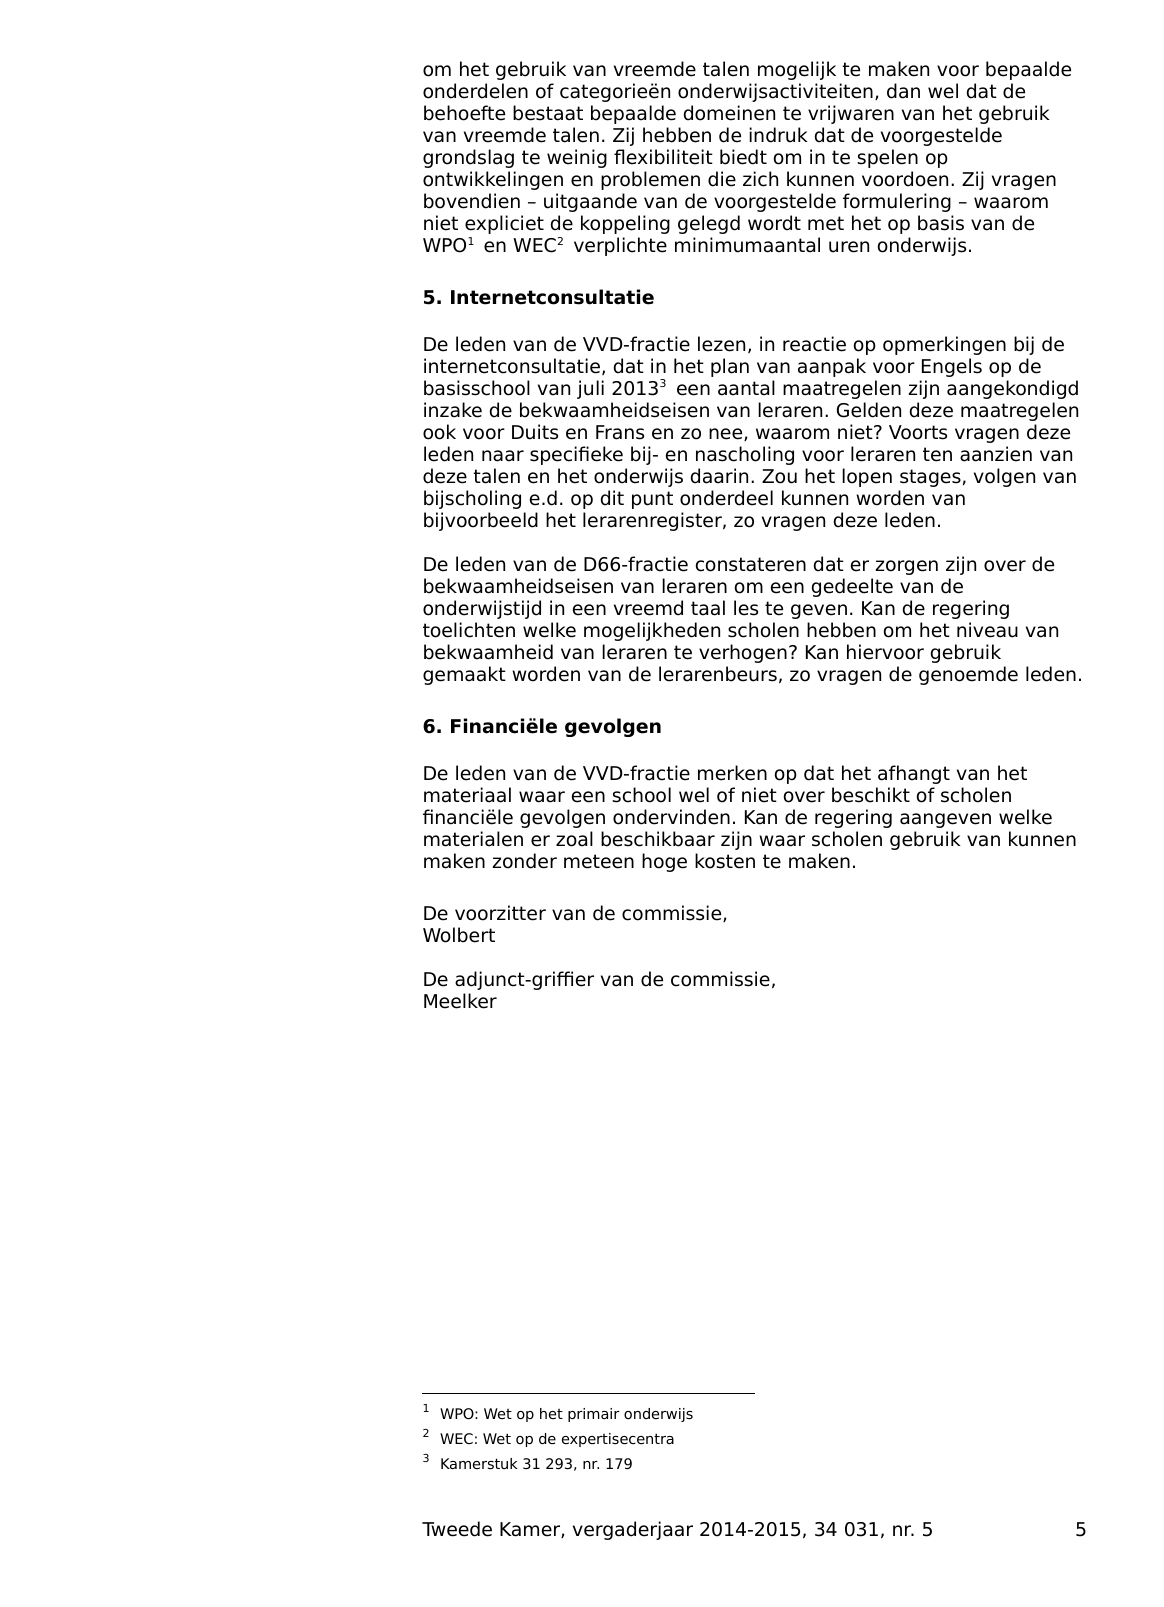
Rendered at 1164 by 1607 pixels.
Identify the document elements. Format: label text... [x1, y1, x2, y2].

text om het gebruik van vreemde talen mogelijk te maken voor bepaalde onderdelen of categorieën onderwijsactiviteiten, dan wel dat de behoefte bestaat bepaalde domeinen te vrijwaren van het gebruik van vreemde talen. Zij hebben de indruk dat de voorgestelde grondslag te weinig flexibiliteit biedt om in te spelen op ontwikkelingen en problemen die zich kunnen voordoen. Zij vragen bovendien – uitgaande van de voorgestelde formulering – waarom niet expliciet de koppeling gelegd wordt met het op basis van de WPO en WEC verplichte minimumaantal uren onderwijs. [422, 59, 1087, 257]
text De adjunct-griffier van de commissie, Meelker [422, 969, 1087, 1013]
subtitle 5. Internetconsultatie [422, 287, 1087, 309]
text De leden van de VVD-fractie lezen, in reactie op opmerkingen bij de internetconsultatie, dat in het plan van aanpak voor Engels op de basisschool van juli 2013 een aantal maatregelen zijn aangekondigd inzake de bekwaamheidseisen van leraren. Gelden deze maatregelen ook voor Duits en Frans en zo nee, waarom niet? Voorts vragen deze leden naar specifieke bij- en nascholing voor leraren ten aanzien van deze talen en het onderwijs daarin. Zou het lopen stages, volgen van bijscholing e.d. op dit punt onderdeel kunnen worden van bijvoorbeeld het lerarenregister, zo vragen deze leden. [422, 334, 1087, 532]
subtitle 6. Financiële gevolgen [422, 716, 1087, 738]
text WPO: Wet op het primair onderwijs [422, 1402, 1087, 1424]
text De leden van de VVD-fractie merken op dat het afhangt van het materiaal waar een school wel of niet over beschikt of scholen financiële gevolgen ondervinden. Kan de regering aangeven welke materialen er zoal beschikbaar zijn waar scholen gebruik van kunnen maken zonder meteen hoge kosten te maken. [422, 763, 1087, 873]
text Kamerstuk 31 293, nr. 179 [422, 1452, 1087, 1474]
text De voorzitter van de commissie, Wolbert [422, 903, 1087, 947]
text De leden van de D66-fractie constateren dat er zorgen zijn over de bekwaamheidseisen van leraren om een gedeelte van de onderwijstijd in een vreemd taal les te geven. Kan de regering toelichten welke mogelijkheden scholen hebben om het niveau van bekwaamheid van leraren te verhogen? Kan hiervoor gebruik gemaakt worden van de lerarenbeurs, zo vragen de genoemde leden. [422, 554, 1087, 686]
text WEC: Wet op de expertisecentra [422, 1427, 1087, 1449]
